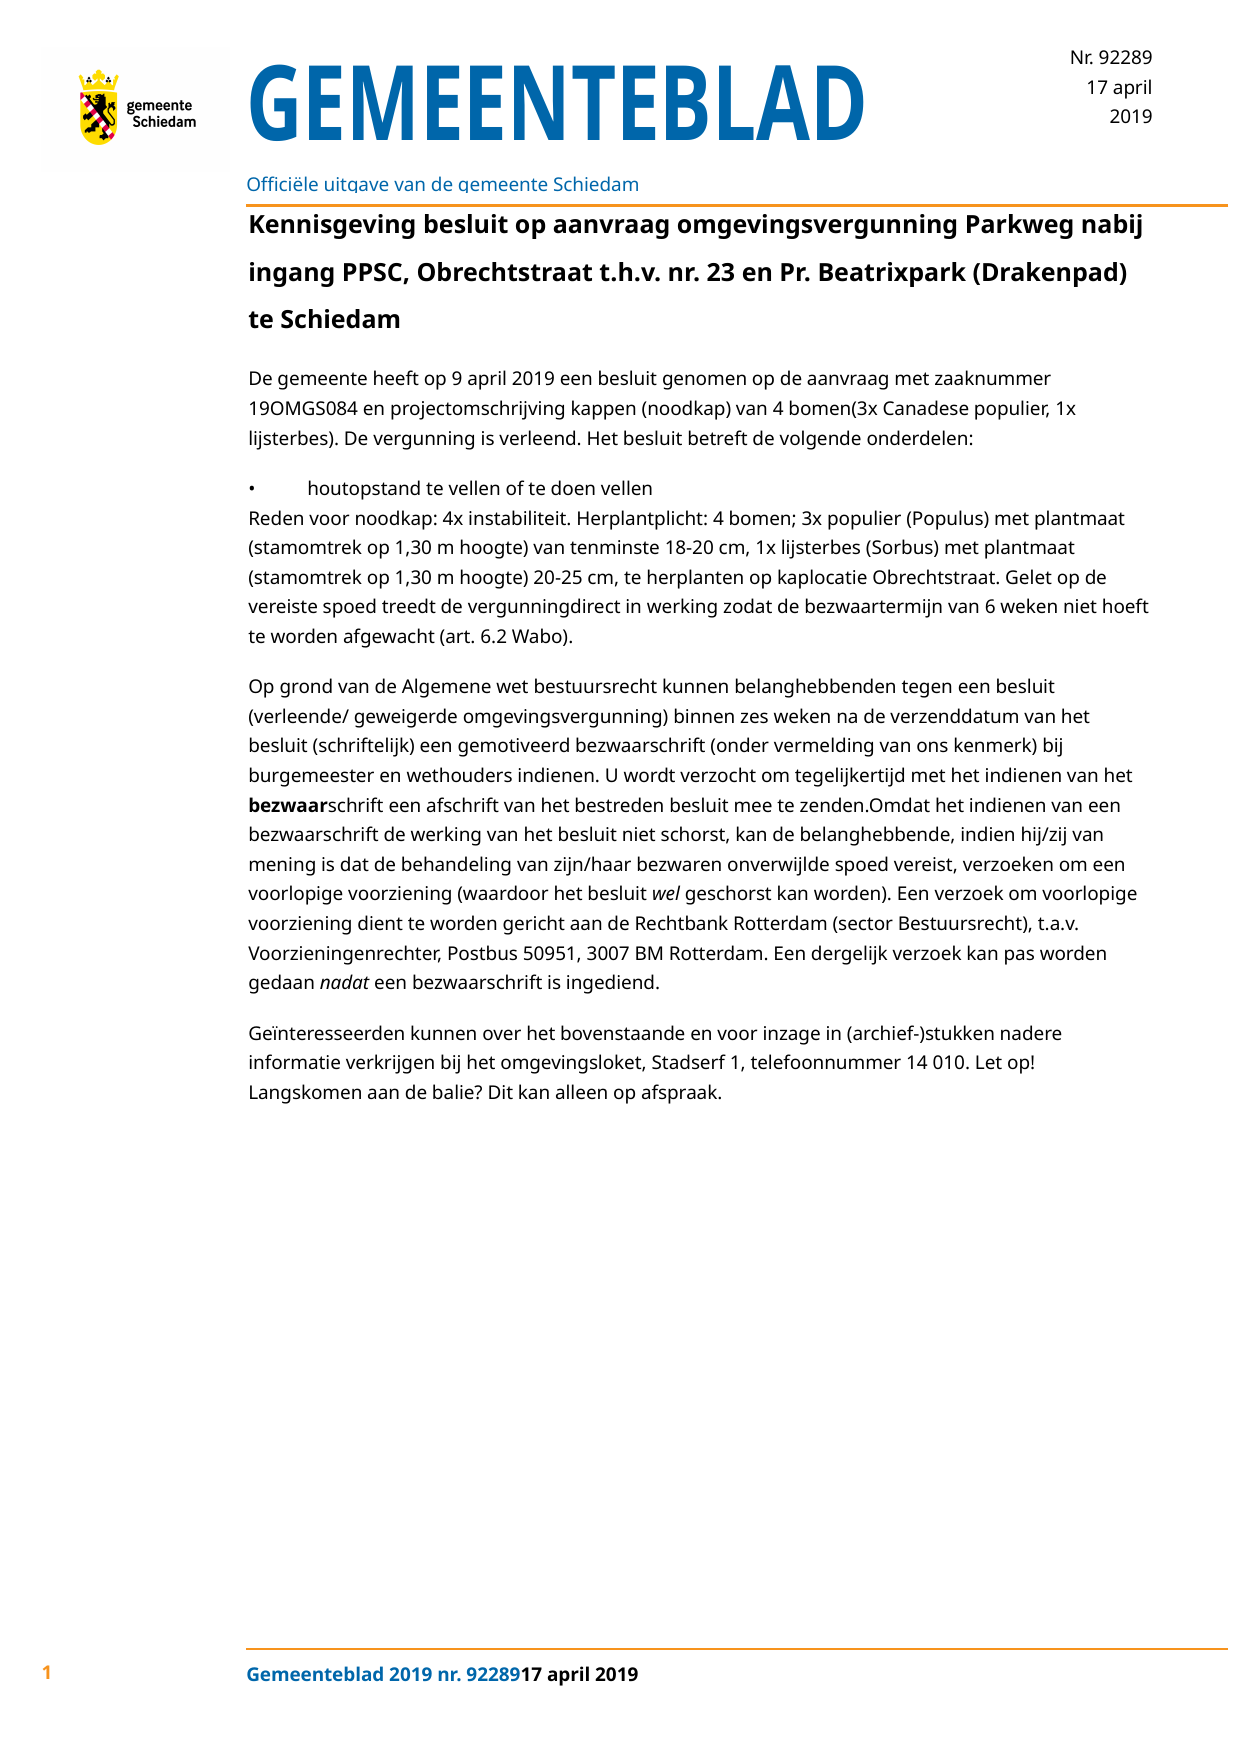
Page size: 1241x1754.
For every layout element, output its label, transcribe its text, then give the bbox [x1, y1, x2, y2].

picture [41, 47, 231, 172]
text Reden voor noodkap: 4x instabiliteit. Herplantplicht: 4 bomen; 3x populier (Populus) met plantmaat (stamomtrek op 1,30 m hoogte) van tenminste 18-20 cm, 1x lijsterbes (Sorbus) met plantmaat (stamomtrek op 1,30 m hoogte) 20-25 cm, te herplanten op kaplocatie Obrechtstraat. Gelet op de vereiste spoed treedt de vergunningdirect in werking zodat de bezwaartermijn van 6 weken niet hoeft te worden afgewacht (art. 6.2 Wabo). [248, 505, 1152, 649]
text Kennisgeving besluit op aanvraag omgevingsvergunning Parkweg nabij ingang PPSC, Obrechtstraat t.h.v. nr. 23 en Pr. Beatrixpark (Drakenpad) te Schiedam [248, 207, 1152, 336]
text Geïnteresseerden kunnen over het bovenstaande en voor inzage in (archief-)stukken nadere informatie verkrijgen bij het omgevingsloket, Stadserf 1, telefoonnummer 14 010. Let op! Langskomen aan de balie? Dit kan alleen op afspraak. [248, 1020, 1152, 1104]
text Op grond van de Algemene wet bestuursrecht kunnen belanghebbenden tegen een besluit (verleende/ geweigerde omgevingsvergunning) binnen zes weken na de verzenddatum van het besluit (schriftelijk) een gemotiveerd bezwaarschrift (onder vermelding van ons kenmerk) bij burgemeester en wethouders indienen. U wordt verzocht om tegelijkertijd met het indienen van het bezwaarschrift een afschrift van het bestreden besluit mee te zenden.Omdat het indienen van een bezwaarschrift de werking van het besluit niet schorst, kan de belanghebbende, indien hij/zij van mening is dat de behandeling van zijn/haar bezwaren onverwijlde spoed vereist, verzoeken om een voorlopige voorziening (waardoor het besluit wel geschorst kan worden). Een verzoek om voorlopige voorziening dient te worden gericht aan de Rechtbank Rotterdam (sector Bestuursrecht), t.a.v. Voorzieningenrechter, Postbus 50951, 3007 BM Rotterdam. Een dergelijk verzoek kan pas worden gedaan nadat een bezwaarschrift is ingediend. [248, 673, 1152, 995]
list houtopstand te vellen of te doen vellen [248, 475, 1152, 501]
text De gemeente heeft op 9 april 2019 een besluit genomen op de aanvraag met zaaknummer 19OMGS084 en projectomschrijving kappen (noodkap) van 4 bomen(3x Canadese populier, 1x lijsterbes). De vergunning is verleend. Het besluit betreft de volgende onderdelen: [248, 366, 1152, 450]
